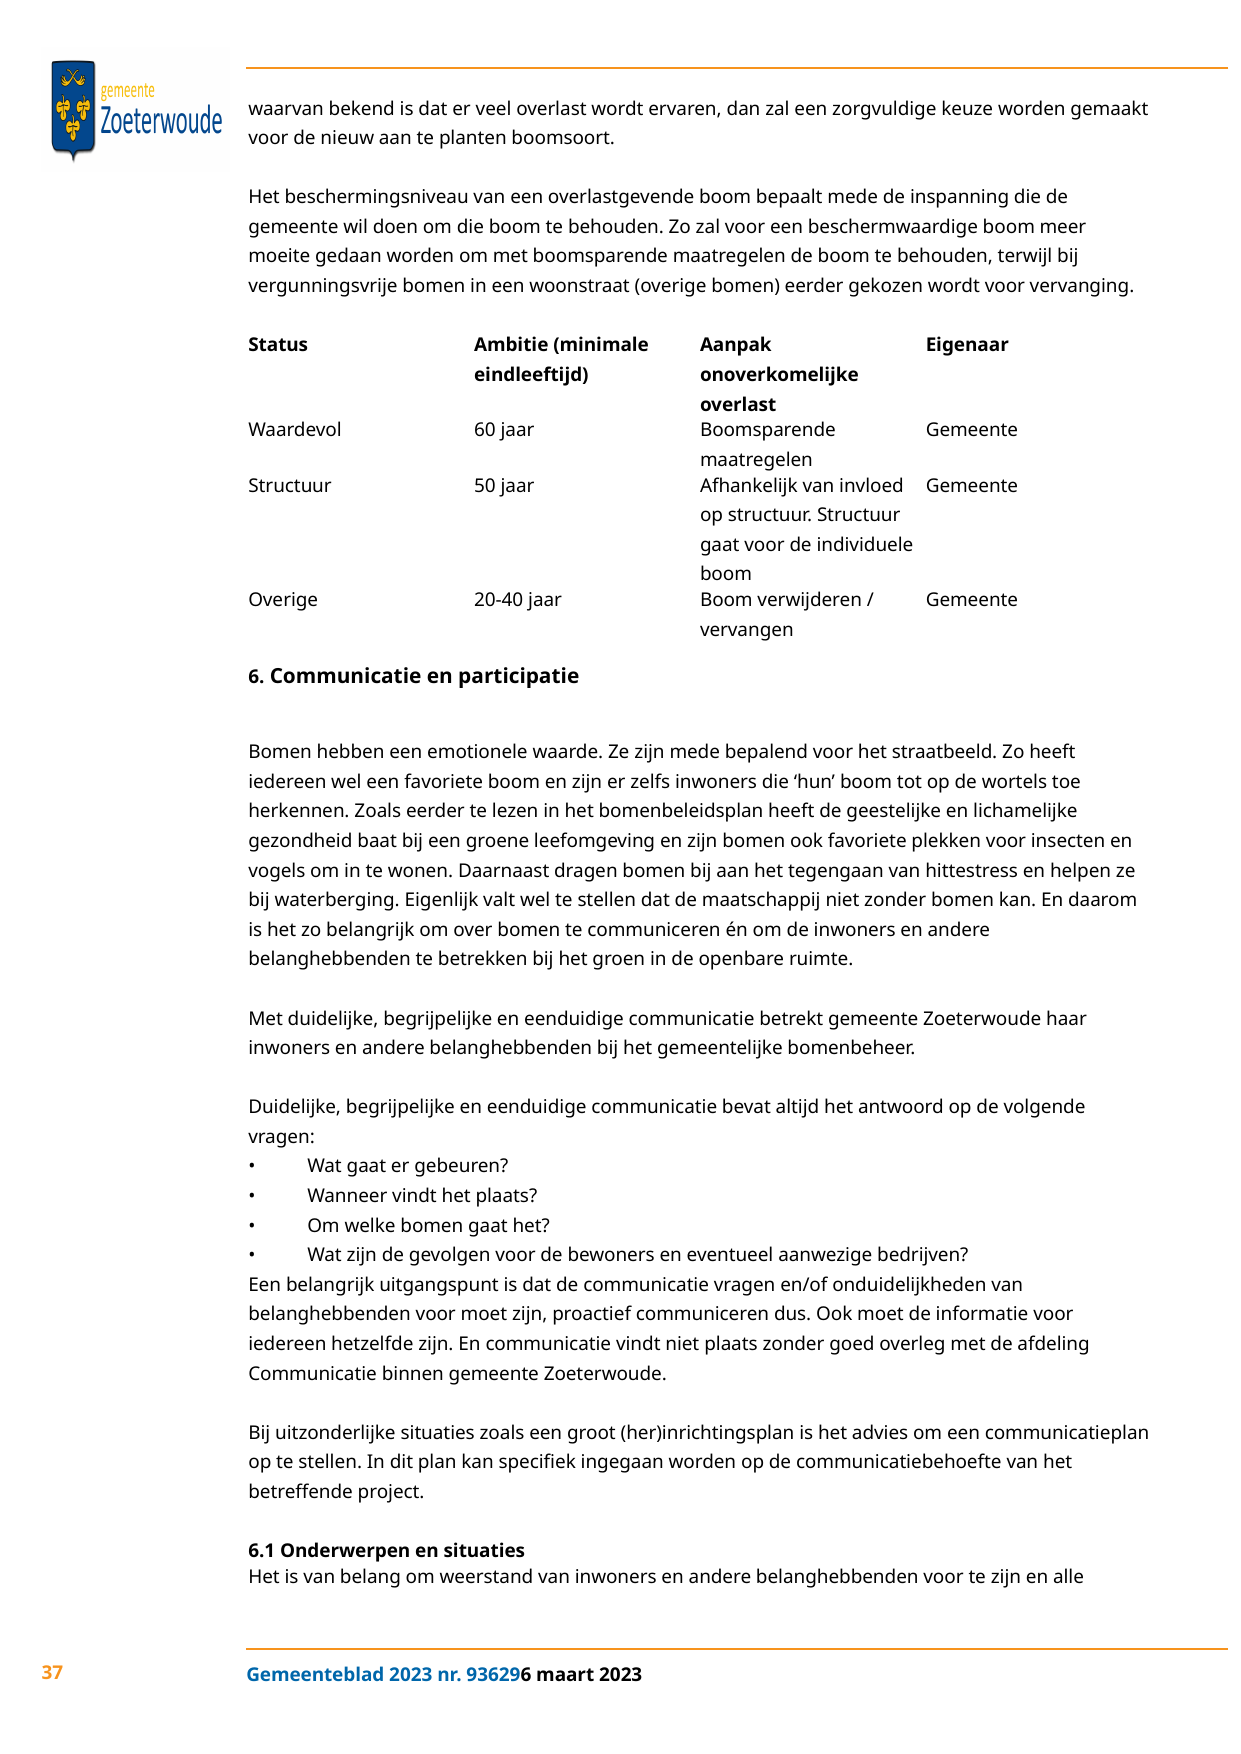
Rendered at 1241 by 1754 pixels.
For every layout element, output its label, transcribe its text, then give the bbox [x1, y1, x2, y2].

text 6.1 Onderwerpen en situaties [248, 1537, 1152, 1563]
list Om welke bomen gaat het? [248, 1212, 1152, 1238]
text Een belangrijk uitgangspunt is dat de communicatie vragen en/of onduidelijkheden van belanghebbenden voor moet zijn, proactief communiceren dus. Ook moet de informatie voor iedereen hetzelfde zijn. En communicatie vindt niet plaats zonder goed overleg met de afdeling Communicatie binnen gemeente Zoeterwoude. [248, 1271, 1152, 1386]
table_cell Waardevol [248, 416, 474, 472]
text Met duidelijke, begrijpelijke en eenduidige communicatie betrekt gemeente Zoeterwoude haar inwoners en andere belanghebbenden bij het gemeentelijke bomenbeheer. [248, 1005, 1152, 1060]
table_header Ambitie (minimale eindleeftijd) [474, 332, 700, 416]
table_cell Gemeente [926, 586, 1152, 642]
table_cell Gemeente [926, 472, 1152, 586]
picture [41, 47, 231, 172]
list Wat gaat er gebeuren? [248, 1153, 1152, 1178]
table_header Aanpak onoverkomelijke overlast [700, 332, 926, 416]
table_cell 20-40 jaar [474, 586, 700, 642]
table_header Eigenaar [926, 332, 1152, 416]
text Het is van belang om weerstand van inwoners en andere belanghebbenden voor te zijn en alle [248, 1563, 1152, 1589]
list Wanneer vindt het plaats? [248, 1182, 1152, 1208]
text waarvan bekend is dat er veel overlast wordt ervaren, dan zal een zorgvuldige keuze worden gemaakt voor de nieuw aan te planten boomsoort. [248, 95, 1152, 150]
table_cell Boom verwijderen / vervangen [700, 586, 926, 642]
text 6. Communicatie en participatie [248, 661, 1152, 689]
text Bij uitzonderlijke situaties zoals een groot (her)inrichtingsplan is het advies om een communicatieplan op te stellen. In dit plan kan specifiek ingegaan worden op de communicatiebehoefte van het betreffende project. [248, 1419, 1152, 1504]
table_cell Structuur [248, 472, 474, 586]
text Bomen hebben een emotionele waarde. Ze zijn mede bepalend voor het straatbeeld. Zo heeft iedereen wel een favoriete boom en zijn er zelfs inwoners die ‘hun’ boom tot op de wortels toe herkennen. Zoals eerder te lezen in het bomenbeleidsplan heeft de geestelijke en lichamelijke gezondheid baat bij een groene leefomgeving en zijn bomen ook favoriete plekken voor insecten en vogels om in te wonen. Daarnaast dragen bomen bij aan het tegengaan van hittestress en helpen ze bij waterberging. Eigenlijk valt wel te stellen dat de maatschappij niet zonder bomen kan. En daarom is het zo belangrijk om over bomen te communiceren én om de inwoners en andere belanghebbenden te betrekken bij het groen in de openbare ruimte. [248, 738, 1152, 971]
table_cell Gemeente [926, 416, 1152, 472]
text Het beschermingsniveau van een overlastgevende boom bepaalt mede de inspanning die de gemeente wil doen om die boom te behouden. Zo zal voor een beschermwaardige boom meer moeite gedaan worden om met boomsparende maatregelen de boom te behouden, terwijl bij vergunningsvrije bomen in een woonstraat (overige bomen) eerder gekozen wordt voor vervanging. [248, 183, 1152, 298]
table_cell Boomsparende maatregelen [700, 416, 926, 472]
table_cell 60 jaar [474, 416, 700, 472]
table_cell Overige [248, 586, 474, 642]
list Wat zijn de gevolgen voor de bewoners en eventueel aanwezige bedrijven? [248, 1241, 1152, 1267]
table_header Status [248, 332, 474, 416]
table_cell Afhankelijk van invloed op structuur. Structuur gaat voor de individuele boom [700, 472, 926, 586]
text Duidelijke, begrijpelijke en eenduidige communicatie bevat altijd het antwoord op de volgende vragen: [248, 1093, 1152, 1149]
table_cell 50 jaar [474, 472, 700, 586]
